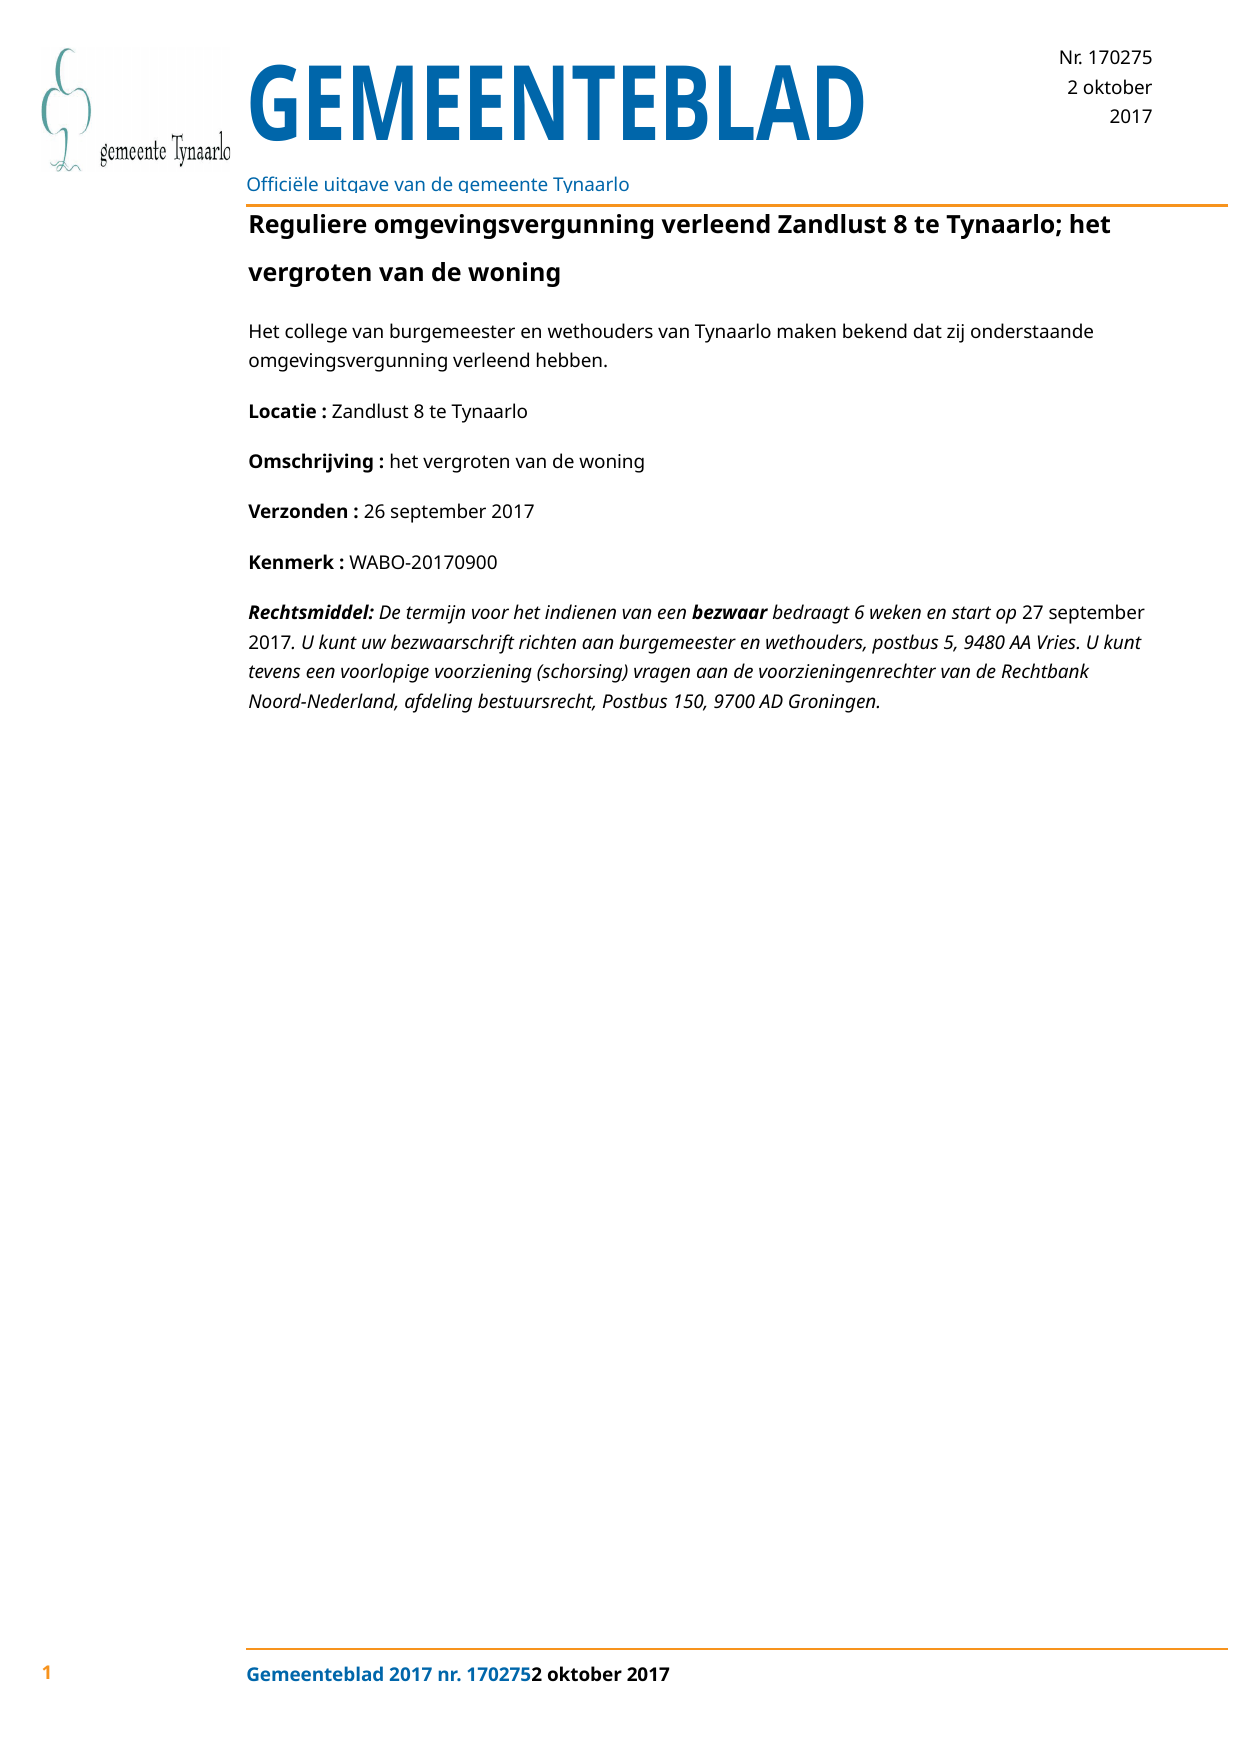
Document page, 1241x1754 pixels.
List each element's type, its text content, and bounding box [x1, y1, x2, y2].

text Het college van burgemeester en wethouders van Tynaarlo maken bekend dat zij onderstaande omgevingsvergunning verleend hebben. [248, 318, 1152, 373]
text Reguliere omgevingsvergunning verleend Zandlust 8 te Tynaarlo; het vergroten van de woning [248, 207, 1152, 288]
text Omschrijving : het vergroten van de woning [248, 448, 1152, 474]
text Rechtsmiddel: De termijn voor het indienen van een bezwaar bedraagt 6 weken en start op 27 september 2017. U kunt uw bezwaarschrift richten aan burgemeester en wethouders, postbus 5, 9480 AA Vries. U kunt tevens een voorlopige voorziening (schorsing) vragen aan de voorzieningenrechter van de Rechtbank Noord-Nederland, afdeling bestuursrecht, Postbus 150, 9700 AD Groningen. [248, 599, 1152, 714]
picture [41, 47, 231, 172]
text Verzonden : 26 september 2017 [248, 499, 1152, 524]
text Kenmerk : WABO-20170900 [248, 549, 1152, 575]
text Locatie : Zandlust 8 te Tynaarlo [248, 398, 1152, 424]
